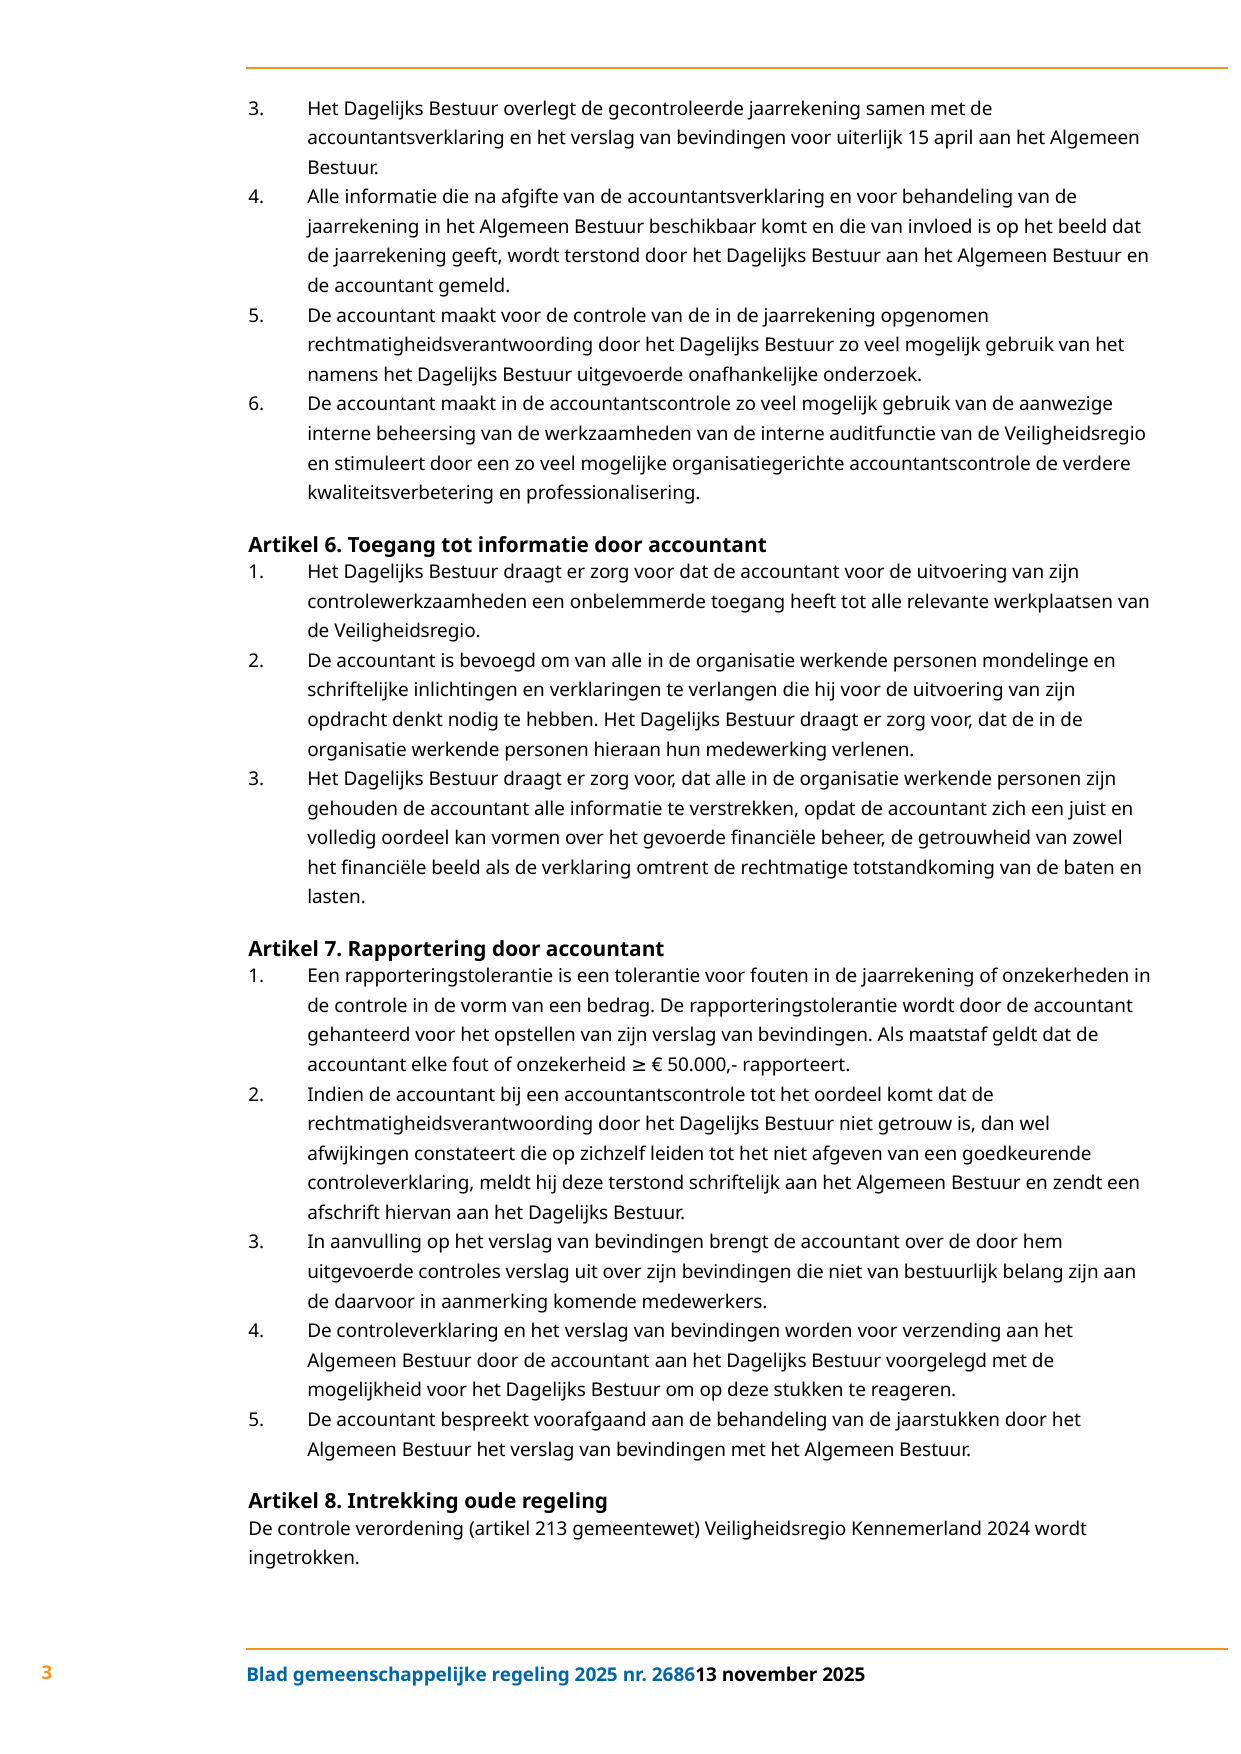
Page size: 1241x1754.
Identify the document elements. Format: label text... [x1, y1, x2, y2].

list De accountant maakt voor de controle van de in de jaarrekening opgenomen rechtmatigheidsverantwoording door het Dagelijks Bestuur zo veel mogelijk gebruik van het namens het Dagelijks Bestuur uitgevoerde onafhankelijke onderzoek. [248, 302, 1152, 387]
list Alle informatie die na afgifte van de accountantsverklaring en voor behandeling van de jaarrekening in het Algemeen Bestuur beschikbaar komt en die van invloed is op het beeld dat de jaarrekening geeft, wordt terstond door het Dagelijks Bestuur aan het Algemeen Bestuur en de accountant gemeld. [248, 183, 1152, 298]
text De controle verordening (artikel 213 gemeentewet) Veiligheidsregio Kennemerland 2024 wordt ingetrokken. [248, 1515, 1152, 1570]
list Het Dagelijks Bestuur draagt er zorg voor, dat alle in de organisatie werkende personen zijn gehouden de accountant alle informatie te verstrekken, opdat de accountant zich een juist en volledig oordeel kan vormen over het gevoerde financiële beheer, de getrouwheid van zowel het financiële beeld als de verklaring omtrent de rechtmatige totstandkoming van de baten en lasten. [248, 765, 1152, 909]
list Het Dagelijks Bestuur overlegt de gecontroleerde jaarrekening samen met de accountantsverklaring en het verslag van bevindingen voor uiterlijk 15 april aan het Algemeen Bestuur. [248, 95, 1152, 180]
list Een rapporteringstolerantie is een tolerantie voor fouten in de jaarrekening of onzekerheden in de controle in de vorm van een bedrag. De rapporteringstolerantie wordt door de accountant gehanteerd voor het opstellen van zijn verslag van bevindingen. Als maatstaf geldt dat de accountant elke fout of onzekerheid ≥ € 50.000,- rapporteert. [248, 962, 1152, 1077]
list In aanvulling op het verslag van bevindingen brengt de accountant over de door hem uitgevoerde controles verslag uit over zijn bevindingen die niet van bestuurlijk belang zijn aan de daarvoor in aanmerking komende medewerkers. [248, 1229, 1152, 1314]
list Het Dagelijks Bestuur draagt er zorg voor dat de accountant voor de uitvoering van zijn controlewerkzaamheden een onbelemmerde toegang heeft tot alle relevante werkplaatsen van de Veiligheidsregio. [248, 558, 1152, 643]
list De accountant is bevoegd om van alle in de organisatie werkende personen mondelinge en schriftelijke inlichtingen en verklaringen te verlangen die hij voor de uitvoering van zijn opdracht denkt nodig te hebben. Het Dagelijks Bestuur draagt er zorg voor, dat de in de organisatie werkende personen hieraan hun medewerking verlenen. [248, 647, 1152, 761]
text Artikel 8. Intrekking oude regeling [248, 1486, 1152, 1515]
list De accountant bespreekt voorafgaand aan de behandeling van de jaarstukken door het Algemeen Bestuur het verslag van bevindingen met het Algemeen Bestuur. [248, 1406, 1152, 1462]
text Artikel 7. Rapportering door accountant [248, 934, 1152, 962]
text Artikel 6. Toegang tot informatie door accountant [248, 530, 1152, 558]
list De accountant maakt in de accountantscontrole zo veel mogelijk gebruik van de aanwezige interne beheersing van de werkzaamheden van de interne auditfunctie van de Veiligheidsregio en stimuleert door een zo veel mogelijke organisatiegerichte accountantscontrole de verdere kwaliteitsverbetering en professionalisering. [248, 391, 1152, 505]
list Indien de accountant bij een accountantscontrole tot het oordeel komt dat de rechtmatigheidsverantwoording door het Dagelijks Bestuur niet getrouw is, dan wel afwijkingen constateert die op zichzelf leiden tot het niet afgeven van een goedkeurende controleverklaring, meldt hij deze terstond schriftelijk aan het Algemeen Bestuur en zendt een afschrift hiervan aan het Dagelijks Bestuur. [248, 1081, 1152, 1225]
list De controleverklaring en het verslag van bevindingen worden voor verzending aan het Algemeen Bestuur door de accountant aan het Dagelijks Bestuur voorgelegd met de mogelijkheid voor het Dagelijks Bestuur om op deze stukken te reageren. [248, 1317, 1152, 1402]
picture [41, 47, 231, 172]
